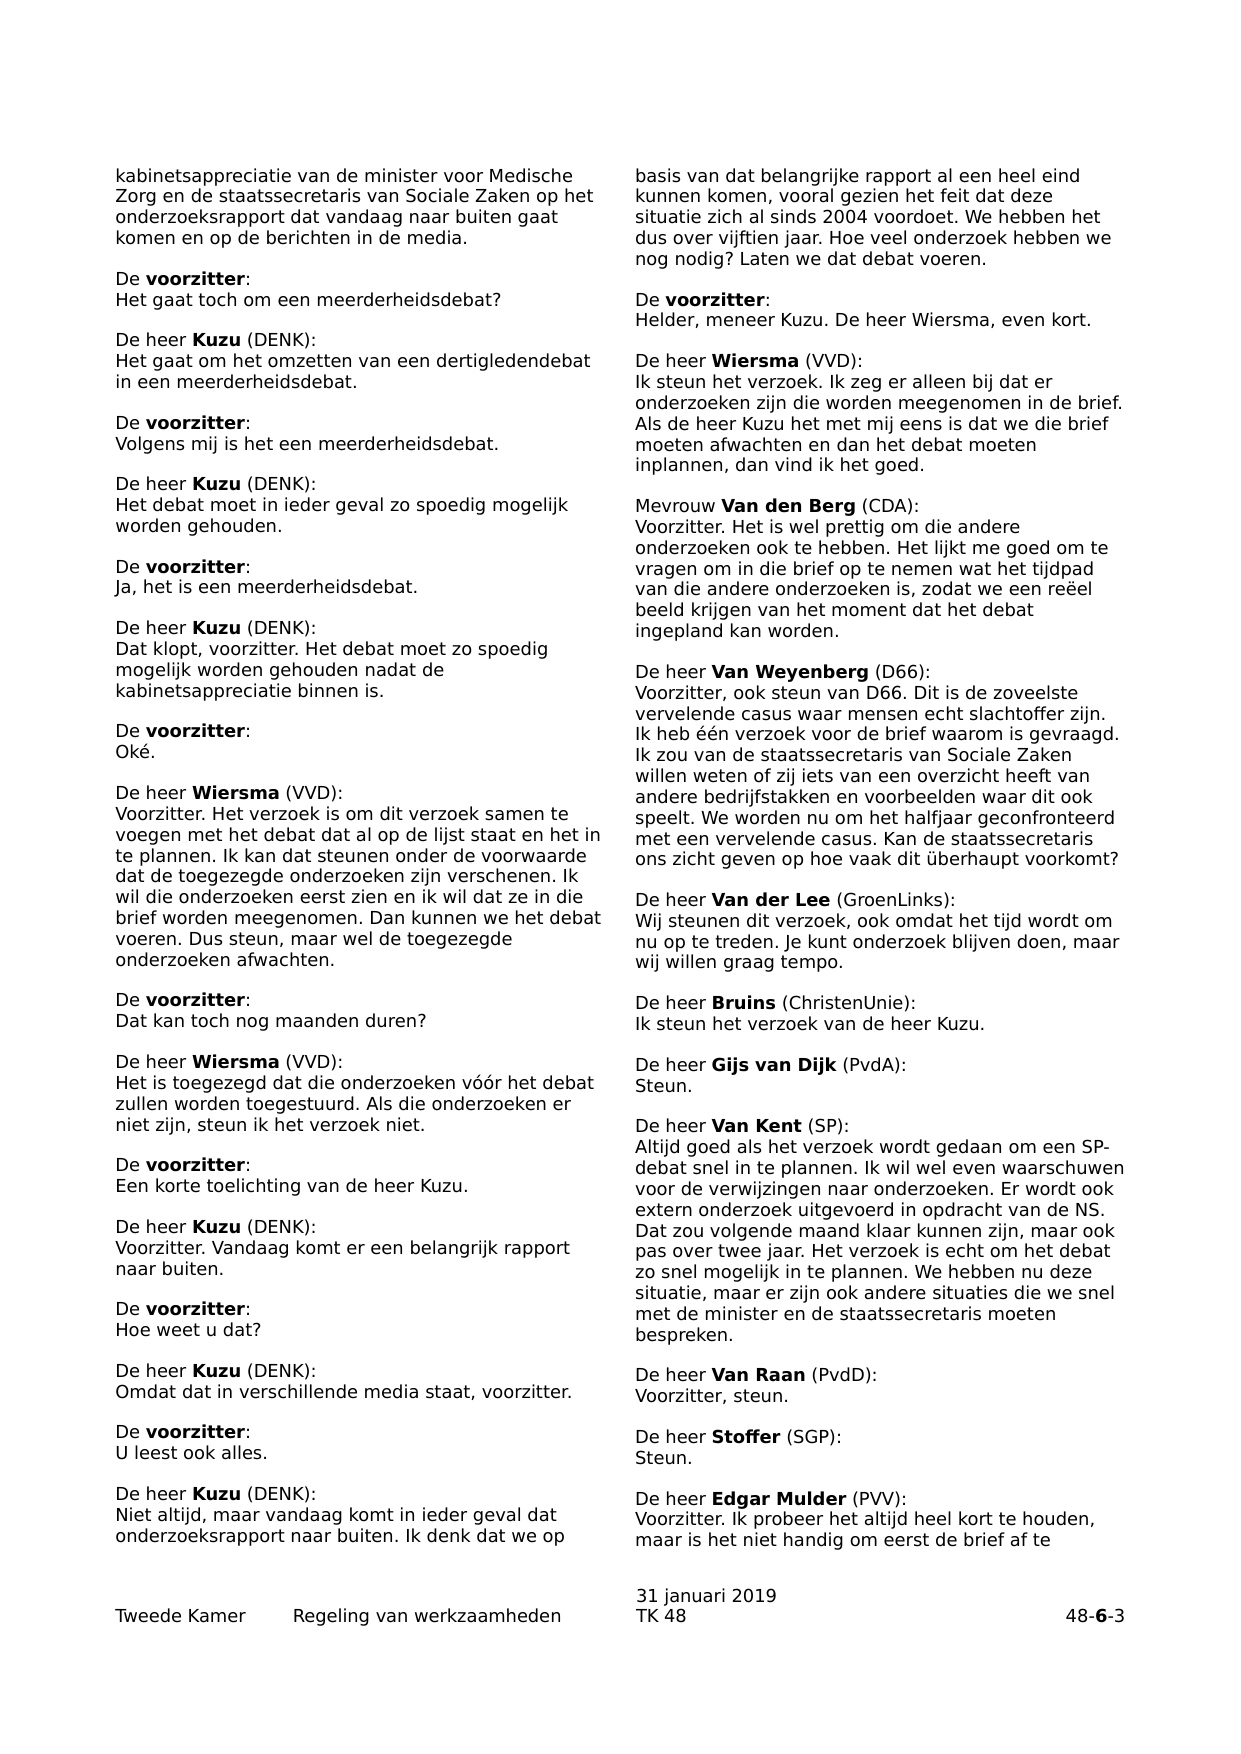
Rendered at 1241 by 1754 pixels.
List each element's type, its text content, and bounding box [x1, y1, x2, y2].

text De heer Edgar Mulder (PVV): [635, 1488, 1125, 1509]
text Ja, het is een meerderheidsdebat. [115, 577, 605, 598]
text Ik steun het verzoek. Ik zeg er alleen bij dat er onderzoeken zijn die worden meegenomen in de brief. Als de heer Kuzu het met mij eens is dat we die brief moeten afwachten en dan het debat moeten inplannen, dan vind ik het goed. [635, 372, 1125, 476]
text Mevrouw Van den Berg (CDA): [635, 496, 1125, 517]
text Ik steun het verzoek van de heer Kuzu. [635, 1014, 1125, 1035]
text Het debat moet in ieder geval zo spoedig mogelijk worden gehouden. [115, 495, 605, 537]
text De heer Van Kent (SP): [635, 1116, 1125, 1137]
text De heer Van der Lee (GroenLinks): [635, 890, 1125, 911]
text Helder, meneer Kuzu. De heer Wiersma, even kort. [635, 310, 1125, 331]
text De heer Van Raan (PvdD): [635, 1365, 1125, 1386]
text De heer Kuzu (DENK): [115, 1361, 605, 1381]
text De voorzitter: [115, 1155, 605, 1176]
text Volgens mij is het een meerderheidsdebat. [115, 433, 605, 454]
text Altijd goed als het verzoek wordt gedaan om een SP-debat snel in te plannen. Ik wil wel even waarschuwen voor de verwijzingen naar onderzoeken. Er wordt ook extern onderzoek uitgevoerd in opdracht van de NS. Dat zou volgende maand klaar kunnen zijn, maar ook pas over twee jaar. Het verzoek is echt om het debat zo snel mogelijk in te plannen. We hebben nu deze situatie, maar er zijn ook andere situaties die we snel met de minister en de staatssecretaris moeten bespreken. [635, 1137, 1125, 1345]
text De heer Van Weyenberg (D66): [635, 662, 1125, 682]
text De voorzitter: [115, 1422, 605, 1443]
text De voorzitter: [115, 721, 605, 742]
text De heer Kuzu (DENK): [115, 474, 605, 495]
text De voorzitter: [115, 1299, 605, 1320]
text Het gaat toch om een meerderheidsdebat? [115, 289, 605, 310]
text kabinetsappreciatie van de minister voor Medische Zorg en de staatssecretaris van Sociale Zaken op het onderzoeksrapport dat vandaag naar buiten gaat komen en op de berichten in de media. [115, 165, 605, 249]
text Voorzitter. Vandaag komt er een belangrijk rapport naar buiten. [115, 1237, 605, 1279]
text De voorzitter: [115, 413, 605, 433]
text De heer Bruins (ChristenUnie): [635, 993, 1125, 1014]
text U leest ook alles. [115, 1443, 605, 1464]
text Voorzitter, ook steun van D66. Dit is de zoveelste vervelende casus waar mensen echt slachtoffer zijn. Ik heb één verzoek voor de brief waarom is gevraagd. Ik zou van de staatssecretaris van Sociale Zaken willen weten of zij iets van een overzicht heeft van andere bedrijfstakken en voorbeelden waar dit ook speelt. We worden nu om het halfjaar geconfronteerd met een vervelende casus. Kan de staatssecretaris ons zicht geven op hoe vaak dit überhaupt voorkomt? [635, 682, 1125, 870]
text De heer Wiersma (VVD): [635, 351, 1125, 372]
text Dat klopt, voorzitter. Het debat moet zo spoedig mogelijk worden gehouden nadat de kabinetsappreciatie binnen is. [115, 639, 605, 701]
text De heer Kuzu (DENK): [115, 1217, 605, 1237]
text De heer Wiersma (VVD): [115, 783, 605, 804]
text Oké. [115, 742, 605, 763]
text De heer Gijs van Dijk (PvdA): [635, 1055, 1125, 1075]
text De heer Kuzu (DENK): [115, 330, 605, 351]
text Steun. [635, 1448, 1125, 1468]
text Het is toegezegd dat die onderzoeken vóór het debat zullen worden toegestuurd. Als die onderzoeken er niet zijn, steun ik het verzoek niet. [115, 1073, 605, 1135]
text Het gaat om het omzetten van een dertigledendebat in een meerderheidsdebat. [115, 351, 605, 393]
text De voorzitter: [115, 990, 605, 1011]
text Niet altijd, maar vandaag komt in ieder geval dat onderzoeksrapport naar buiten. Ik denk dat we op [115, 1504, 605, 1546]
text De heer Wiersma (VVD): [115, 1052, 605, 1073]
text Een korte toelichting van de heer Kuzu. [115, 1176, 605, 1197]
text Voorzitter, steun. [635, 1386, 1125, 1407]
text basis van dat belangrijke rapport al een heel eind kunnen komen, vooral gezien het feit dat deze situatie zich al sinds 2004 voordoet. We hebben het dus over vijftien jaar. Hoe veel onderzoek hebben we nog nodig? Laten we dat debat voeren. [635, 165, 1125, 269]
text De heer Kuzu (DENK): [115, 618, 605, 639]
text De heer Kuzu (DENK): [115, 1484, 605, 1504]
text Voorzitter. Ik probeer het altijd heel kort te houden, maar is het niet handig om eerst de brief af te [635, 1509, 1125, 1551]
text De heer Stoffer (SGP): [635, 1427, 1125, 1448]
text Wij steunen dit verzoek, ook omdat het tijd wordt om nu op te treden. Je kunt onderzoek blijven doen, maar wij willen graag tempo. [635, 911, 1125, 973]
text De voorzitter: [115, 557, 605, 577]
text Steun. [635, 1075, 1125, 1096]
text Hoe weet u dat? [115, 1320, 605, 1341]
text Dat kan toch nog maanden duren? [115, 1011, 605, 1032]
text Omdat dat in verschillende media staat, voorzitter. [115, 1381, 605, 1402]
text De voorzitter: [635, 289, 1125, 310]
text De voorzitter: [115, 269, 605, 289]
text Voorzitter. Het is wel prettig om die andere onderzoeken ook te hebben. Het lijkt me goed om te vragen om in die brief op te nemen wat het tijdpad van die andere onderzoeken is, zodat we een reëel beeld krijgen van het moment dat het debat ingepland kan worden. [635, 517, 1125, 642]
text Voorzitter. Het verzoek is om dit verzoek samen te voegen met het debat dat al op de lijst staat en het in te plannen. Ik kan dat steunen onder de voorwaarde dat de toegezegde onderzoeken zijn verschenen. Ik wil die onderzoeken eerst zien en ik wil dat ze in die brief worden meegenomen. Dan kunnen we het debat voeren. Dus steun, maar wel de toegezegde onderzoeken afwachten. [115, 804, 605, 970]
